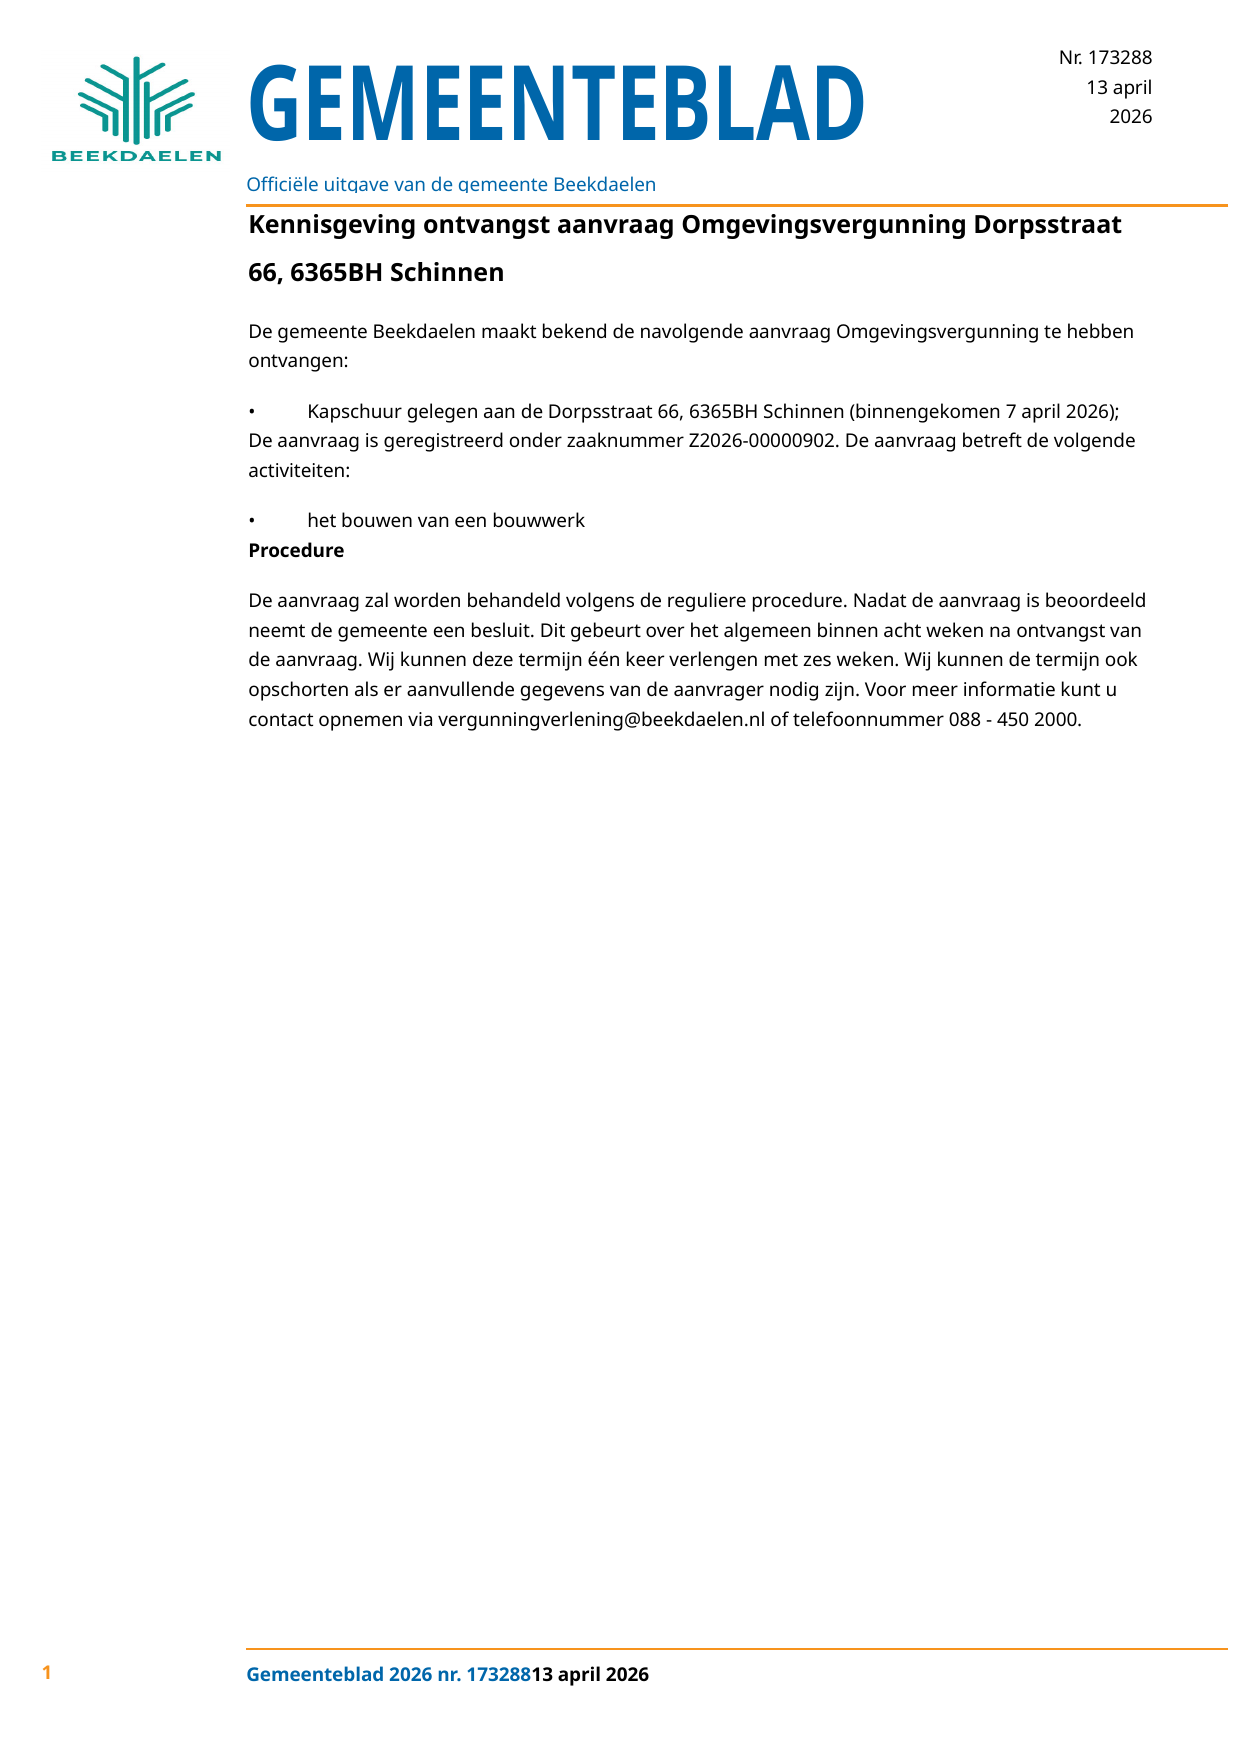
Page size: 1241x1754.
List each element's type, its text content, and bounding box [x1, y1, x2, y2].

text Procedure [248, 537, 1152, 563]
text De aanvraag is geregistreerd onder zaaknummer Z2026-00000902. De aanvraag betreft de volgende activiteiten: [248, 427, 1152, 483]
text Kennisgeving ontvangst aanvraag Omgevingsvergunning Dorpsstraat 66, 6365BH Schinnen [248, 207, 1152, 288]
text De gemeente Beekdaelen maakt bekend de navolgende aanvraag Omgevingsvergunning te hebben ontvangen: [248, 318, 1152, 373]
picture [41, 47, 231, 172]
list Kapschuur gelegen aan de Dorpsstraat 66, 6365BH Schinnen (binnengekomen 7 april 2026); [248, 398, 1152, 424]
text De aanvraag zal worden behandeld volgens de reguliere procedure. Nadat de aanvraag is beoordeeld neemt de gemeente een besluit. Dit gebeurt over het algemeen binnen acht weken na ontvangst van de aanvraag. Wij kunnen deze termijn één keer verlengen met zes weken. Wij kunnen de termijn ook opschorten als er aanvullende gegevens van de aanvrager nodig zijn. Voor meer informatie kunt u contact opnemen via vergunningverlening@beekdaelen.nl of telefoonnummer 088 - 450 2000. [248, 587, 1152, 732]
list het bouwen van een bouwwerk [248, 507, 1152, 533]
